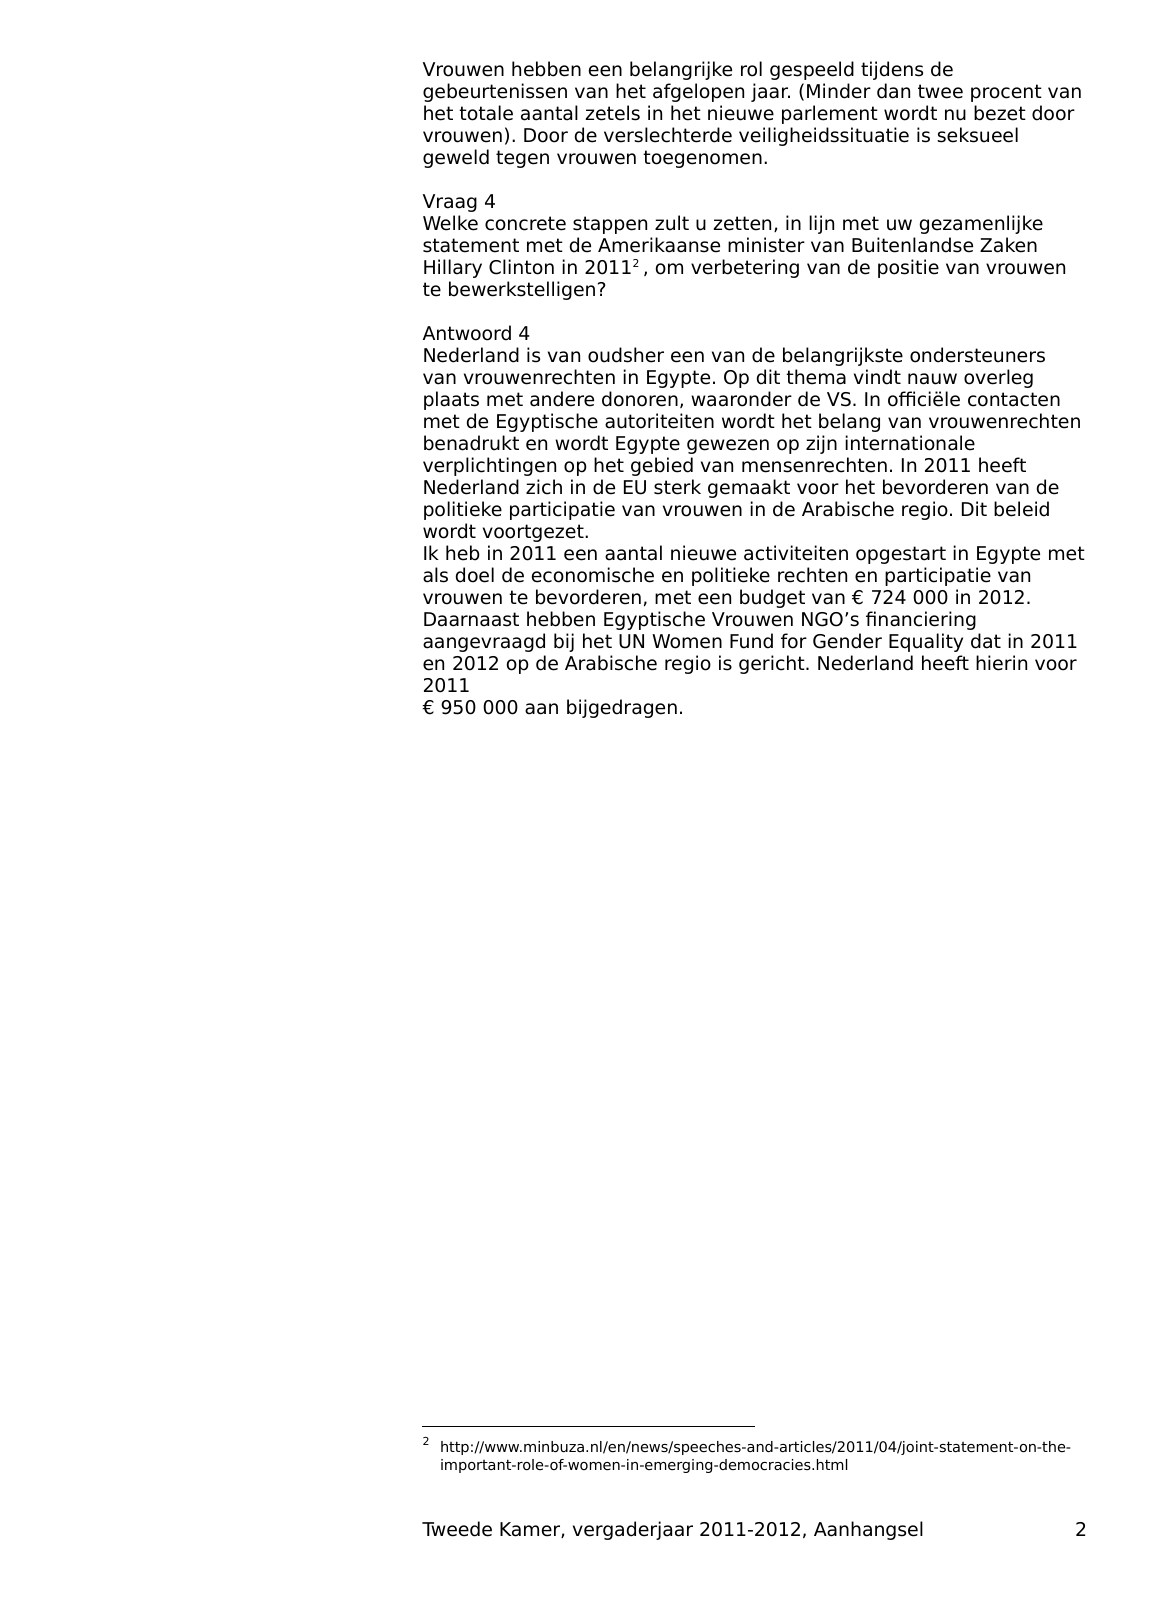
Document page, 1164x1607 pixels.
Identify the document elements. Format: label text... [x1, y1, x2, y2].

text Antwoord 4 [422, 323, 1087, 345]
text Vrouwen hebben een belangrijke rol gespeeld tijdens de gebeurtenissen van het afgelopen jaar. (Minder dan twee procent van het totale aantal zetels in het nieuwe parlement wordt nu bezet door vrouwen). Door de verslechterde veiligheidssituatie is seksueel geweld tegen vrouwen toegenomen. [422, 59, 1087, 169]
text Welke concrete stappen zult u zetten, in lijn met uw gezamenlijke statement met de Amerikaanse minister van Buitenlandse Zaken Hillary Clinton in 2011, om verbetering van de positie van vrouwen te bewerkstelligen? [422, 213, 1087, 301]
text Nederland is van oudsher een van de belangrijkste ondersteuners van vrouwenrechten in Egypte. Op dit thema vindt nauw overleg plaats met andere donoren, waaronder de VS. In officiële contacten met de Egyptische autoriteiten wordt het belang van vrouwenrechten benadrukt en wordt Egypte gewezen op zijn internationale verplichtingen op het gebied van mensenrechten. In 2011 heeft Nederland zich in de EU sterk gemaakt voor het bevorderen van de politieke participatie van vrouwen in de Arabische regio. Dit beleid wordt voortgezet. [422, 345, 1087, 543]
text € 950 000 aan bijgedragen. [422, 697, 1087, 719]
text http://www.minbuza.nl/en/news/speeches-and-articles/2011/04/joint-statement-on-the-important-role-of-women-in-emerging-democracies.html [422, 1435, 1087, 1474]
text Vraag 4 [422, 191, 1087, 213]
text Ik heb in 2011 een aantal nieuwe activiteiten opgestart in Egypte met als doel de economische en politieke rechten en participatie van vrouwen te bevorderen, met een budget van € 724 000 in 2012. Daarnaast hebben Egyptische Vrouwen NGO’s financiering aangevraagd bij het UN Women Fund for Gender Equality dat in 2011 en 2012 op de Arabische regio is gericht. Nederland heeft hierin voor 2011 [422, 543, 1087, 697]
